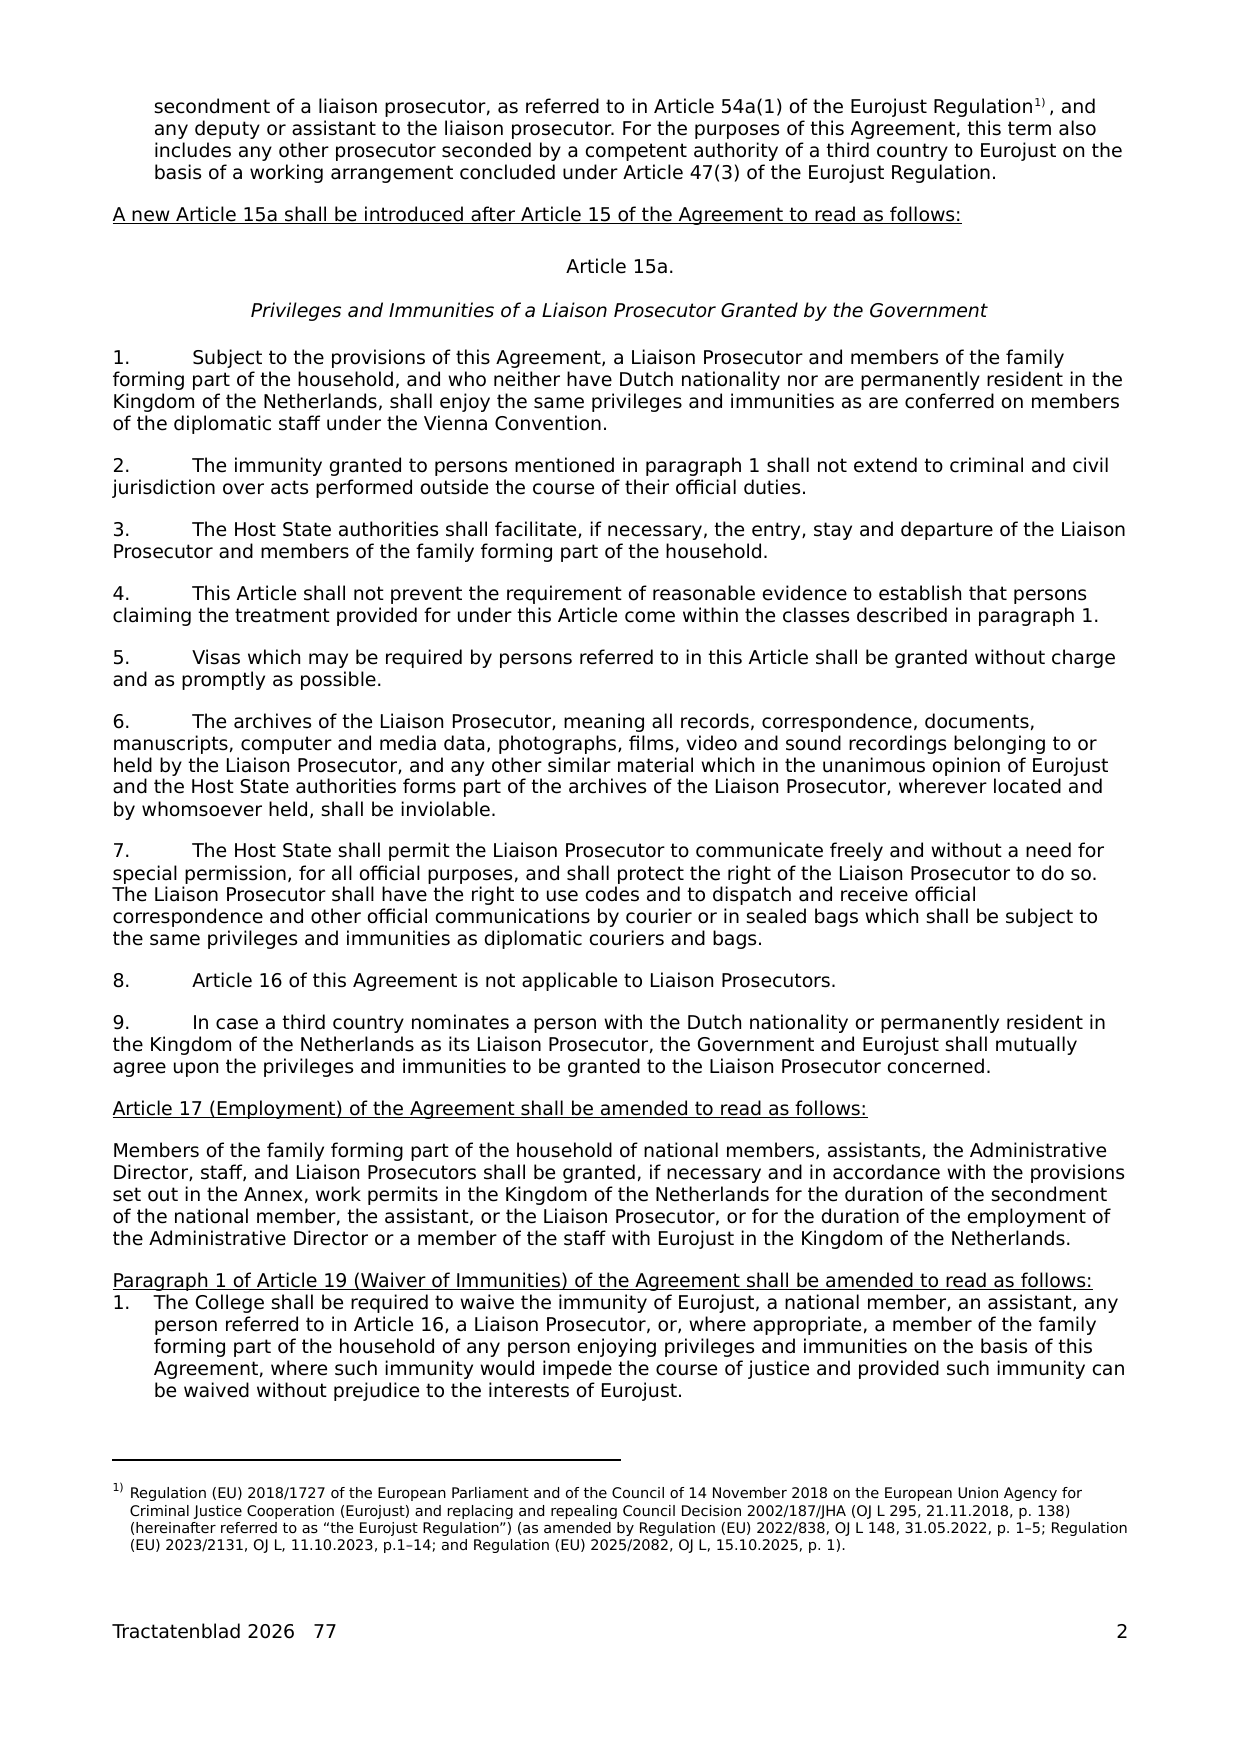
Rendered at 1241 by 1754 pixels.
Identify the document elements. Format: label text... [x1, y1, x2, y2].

text Regulation (EU) 2018/1727 of the European Parliament and of the Council of 14 November 2018 on the European Union Agency for Criminal Justice Cooperation (Eurojust) and replacing and repealing Council Decision 2002/187/JHA (OJ L 295, 21.11.2018, p. 138) (hereinafter referred to as “the Eurojust Regulation”) (as amended by Regulation (EU) 2022/838, OJ L 148, 31.05.2022, p. 1–5; Regulation (EU) 2023/2131, OJ L, 11.10.2023, p.1–14; and Regulation (EU) 2025/2082, OJ L, 15.10.2025, p. 1). [112, 1481, 1128, 1554]
text 8. Article 16 of this Agreement is not applicable to Liaison Prosecutors. [112, 970, 1128, 992]
text 3. The Host State authorities shall facilitate, if necessary, the entry, stay and departure of the Liaison Prosecutor and members of the family forming part of the household. [112, 519, 1128, 563]
text Members of the family forming part of the household of national members, assistants, the Administrative Director, staff, and Liaison Prosecutors shall be granted, if necessary and in accordance with the provisions set out in the Annex, work permits in the Kingdom of the Netherlands for the duration of the secondment of the national member, the assistant, or the Liaison Prosecutor, or for the duration of the employment of the Administrative Director or a member of the staff with Eurojust in the Kingdom of the Netherlands. [112, 1140, 1128, 1250]
text 1. The College shall be required to waive the immunity of Eurojust, a national member, an assistant, any person referred to in Article 16, a Liaison Prosecutor, or, where appropriate, a member of the family forming part of the household of any person enjoying privileges and immunities on the basis of this Agreement, where such immunity would impede the course of justice and provided such immunity can be waived without prejudice to the interests of Eurojust. [112, 1292, 1128, 1402]
text secondment of a liaison prosecutor, as referred to in Article 54a(1) of the Eurojust Regulation, and any deputy or assistant to the liaison prosecutor. For the purposes of this Agreement, this term also includes any other prosecutor seconded by a competent authority of a third country to Eurojust on the basis of a working arrangement concluded under Article 47(3) of the Eurojust Regulation. [112, 96, 1128, 184]
subtitle Article 15a. Privileges and Immunities of a Liaison Prosecutor Granted by the Government [112, 256, 1128, 322]
text 2. The immunity granted to persons mentioned in paragraph 1 shall not extend to criminal and civil jurisdiction over acts performed outside the course of their official duties. [112, 455, 1128, 499]
text 6. The archives of the Liaison Prosecutor, meaning all records, correspondence, documents, manuscripts, computer and media data, photographs, films, video and sound recordings belonging to or held by the Liaison Prosecutor, and any other similar material which in the unanimous opinion of Eurojust and the Host State authorities forms part of the archives of the Liaison Prosecutor, wherever located and by whomsoever held, shall be inviolable. [112, 711, 1128, 820]
text A new Article 15a shall be introduced after Article 15 of the Agreement to read as follows: [112, 204, 1128, 226]
text 7. The Host State shall permit the Liaison Prosecutor to communicate freely and without a need for special permission, for all official purposes, and shall protect the right of the Liaison Prosecutor to do so. The Liaison Prosecutor shall have the right to use codes and to dispatch and receive official correspondence and other official communications by courier or in sealed bags which shall be subject to the same privileges and immunities as diplomatic couriers and bags. [112, 840, 1128, 950]
text 4. This Article shall not prevent the requirement of reasonable evidence to establish that persons claiming the treatment provided for under this Article come within the classes described in paragraph 1. [112, 583, 1128, 627]
text Article 17 (Employment) of the Agreement shall be amended to read as follows: [112, 1098, 1128, 1120]
text 9. In case a third country nominates a person with the Dutch nationality or permanently resident in the Kingdom of the Netherlands as its Liaison Prosecutor, the Government and Eurojust shall mutually agree upon the privileges and immunities to be granted to the Liaison Prosecutor concerned. [112, 1012, 1128, 1078]
text Paragraph 1 of Article 19 (Waiver of Immunities) of the Agreement shall be amended to read as follows: [112, 1270, 1128, 1292]
text 1. Subject to the provisions of this Agreement, a Liaison Prosecutor and members of the family forming part of the household, and who neither have Dutch nationality nor are permanently resident in the Kingdom of the Netherlands, shall enjoy the same privileges and immunities as are conferred on members of the diplomatic staff under the Vienna Convention. [112, 347, 1128, 435]
text 5. Visas which may be required by persons referred to in this Article shall be granted without charge and as promptly as possible. [112, 647, 1128, 691]
